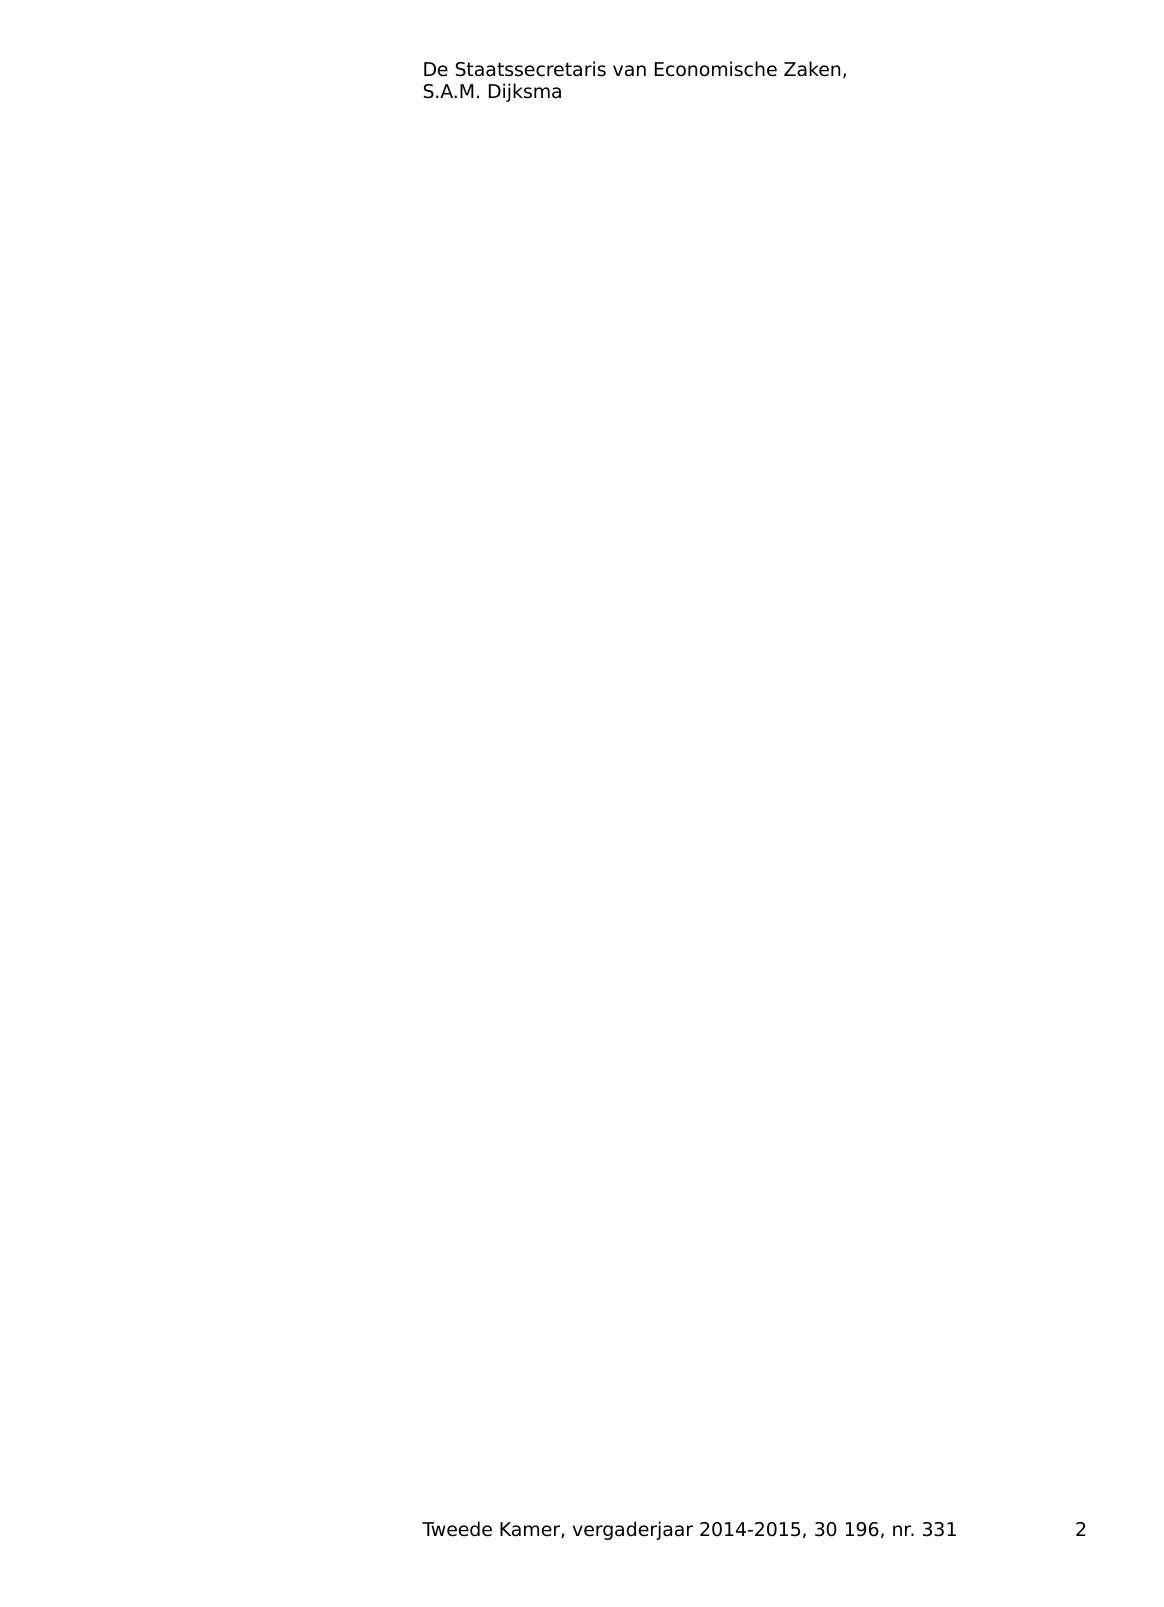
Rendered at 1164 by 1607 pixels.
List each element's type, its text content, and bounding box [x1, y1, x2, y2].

text De Staatssecretaris van Economische Zaken, S.A.M. Dijksma [422, 59, 1087, 103]
